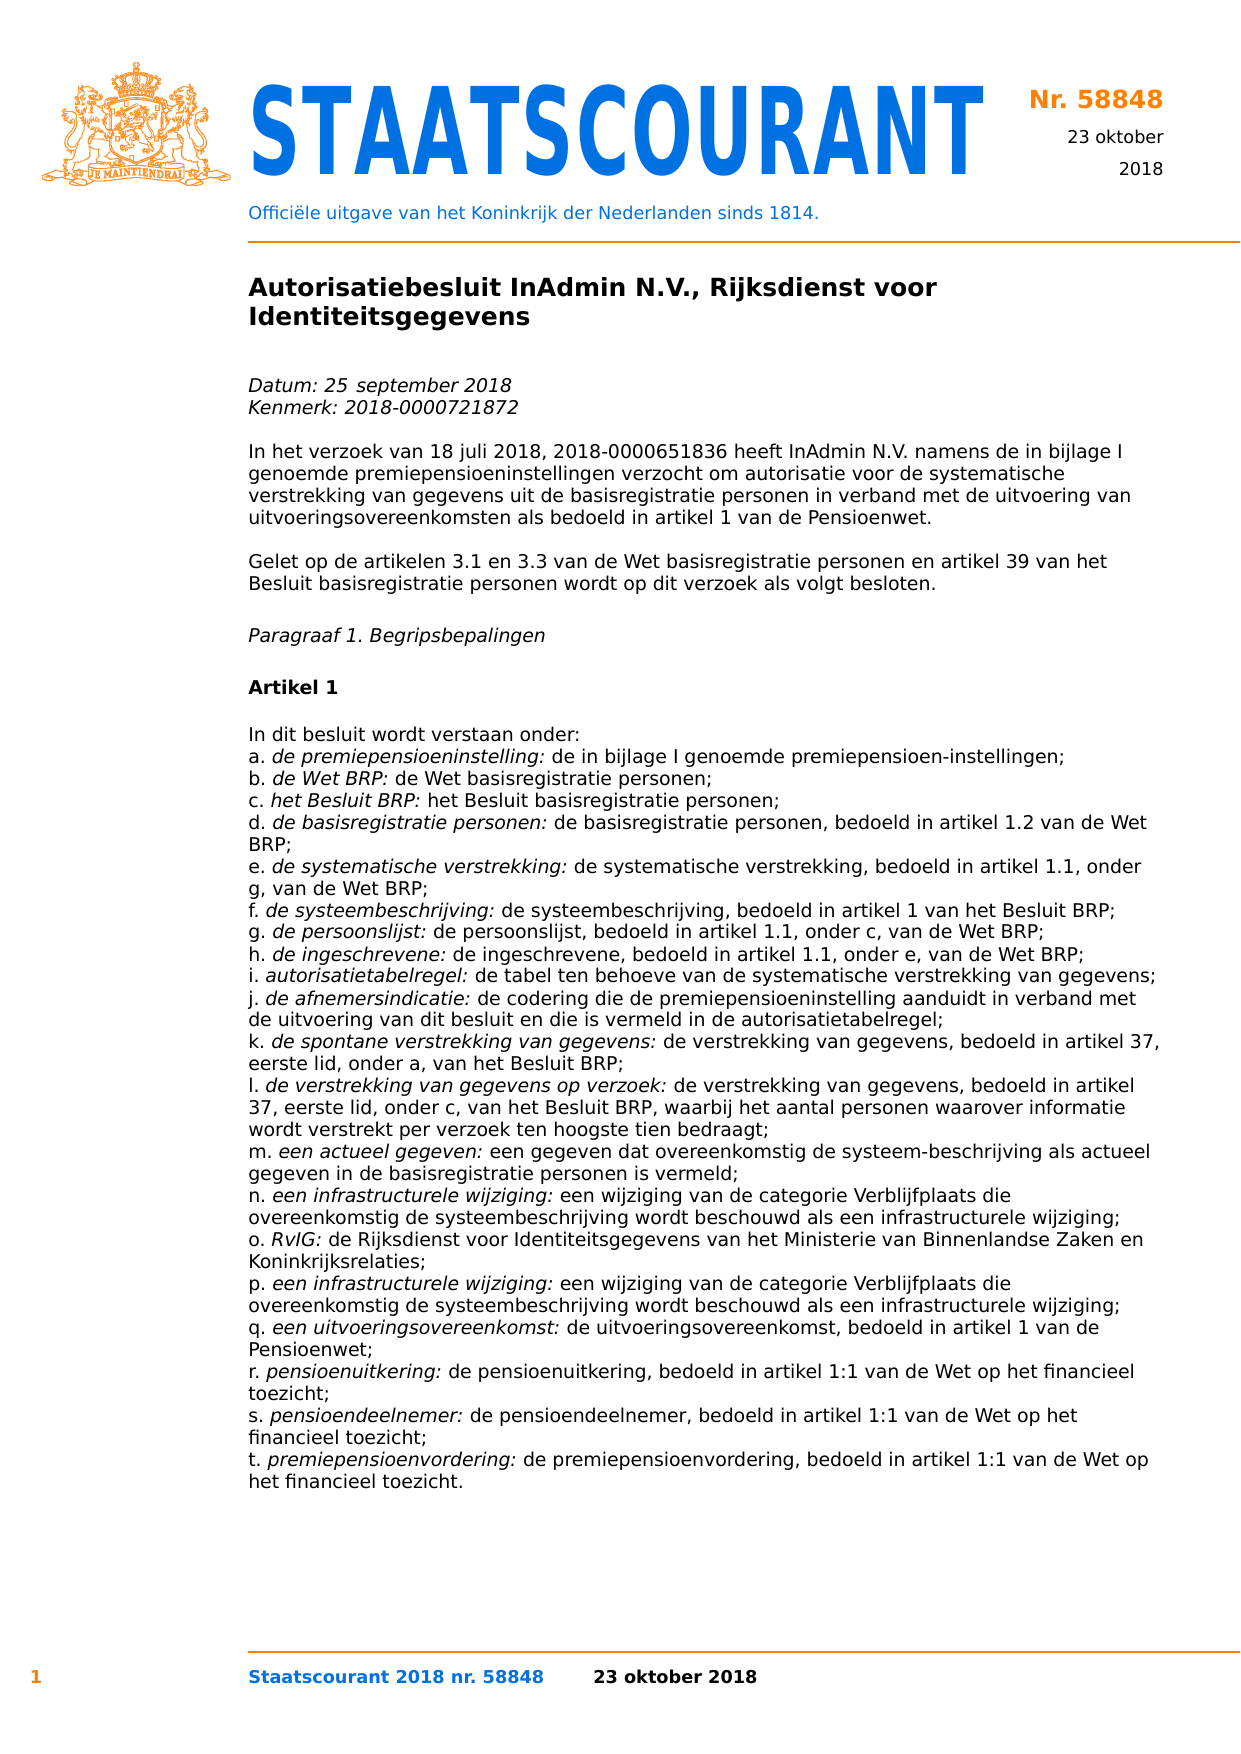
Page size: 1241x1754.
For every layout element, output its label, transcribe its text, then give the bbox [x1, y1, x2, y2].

text d. de basisregistratie personen: de basisregistratie personen, bedoeld in artikel 1.2 van de Wet BRP; [248, 812, 1163, 856]
text a. de premiepensioeninstelling: de in bijlage I genoemde premiepensioen-instellingen; [248, 746, 1163, 768]
text r. pensioenuitkering: de pensioenuitkering, bedoeld in artikel 1:1 van de Wet op het financieel toezicht; [248, 1361, 1163, 1405]
subtitle Paragraaf 1. Begripsbepalingen [248, 625, 1163, 647]
table_header STAATSCOURANT [248, 62, 998, 203]
table_header [25, 62, 248, 241]
text s. pensioendeelnemer: de pensioendeelnemer, bedoeld in artikel 1:1 van de Wet op het financieel toezicht; [248, 1405, 1163, 1449]
text In het verzoek van 18 juli 2018, 2018-0000651836 heeft InAdmin N.V. namens de in bijlage I genoemde premiepensioeninstellingen verzocht om autorisatie voor de systematische verstrekking van gegevens uit de basisregistratie personen in verband met de uitvoering van uitvoeringsovereenkomsten als bedoeld in artikel 1 van de Pensioenwet. [248, 441, 1163, 529]
table_cell 2018 [998, 153, 1240, 203]
text c. het Besluit BRP: het Besluit basisregistratie personen; [248, 789, 1163, 812]
table_header Nr. 58848 [998, 62, 1240, 121]
text q. een uitvoeringsovereenkomst: de uitvoeringsovereenkomst, bedoeld in artikel 1 van de Pensioenwet; [248, 1317, 1163, 1361]
text Kenmerk: 2018-0000721872 [248, 397, 1163, 419]
subtitle Artikel 1 [248, 677, 1163, 699]
text Gelet op de artikelen 3.1 en 3.3 van de Wet basisregistratie personen en artikel 39 van het Besluit basisregistratie personen wordt op dit verzoek als volgt besloten. [248, 551, 1163, 595]
text k. de spontane verstrekking van gegevens: de verstrekking van gegevens, bedoeld in artikel 37, eerste lid, onder a, van het Besluit BRP; [248, 1031, 1163, 1075]
text j. de afnemersindicatie: de codering die de premiepensioeninstelling aanduidt in verband met de uitvoering van dit besluit en die is vermeld in de autorisatietabelregel; [248, 987, 1163, 1031]
text Datum: 25 september 2018 [248, 375, 1163, 397]
subtitle Autorisatiebesluit InAdmin N.V., Rijksdienst voor Identiteitsgegevens [248, 273, 1163, 331]
text In dit besluit wordt verstaan onder: [248, 724, 1163, 746]
text m. een actueel gegeven: een gegeven dat overeenkomstig de systeem-beschrijving als actueel gegeven in de basisregistratie personen is vermeld; [248, 1141, 1163, 1185]
text n. een infrastructurele wijziging: een wijziging van de categorie Verblijfplaats die overeenkomstig de systeembeschrijving wordt beschouwd als een infrastructurele wijziging; [248, 1185, 1163, 1229]
table_cell 23 oktober [998, 121, 1240, 153]
picture [41, 62, 231, 186]
text i. autorisatietabelregel: de tabel ten behoeve van de systematische verstrekking van gegevens; [248, 965, 1163, 987]
text l. de verstrekking van gegevens op verzoek: de verstrekking van gegevens, bedoeld in artikel 37, eerste lid, onder c, van het Besluit BRP, waarbij het aantal personen waarover informatie wordt verstrekt per verzoek ten hoogste tien bedraagt; [248, 1075, 1163, 1141]
text h. de ingeschrevene: de ingeschrevene, bedoeld in artikel 1.1, onder e, van de Wet BRP; [248, 943, 1163, 965]
text e. de systematische verstrekking: de systematische verstrekking, bedoeld in artikel 1.1, onder g, van de Wet BRP; [248, 856, 1163, 899]
text t. premiepensioenvordering: de premiepensioenvordering, bedoeld in artikel 1:1 van de Wet op het financieel toezicht. [248, 1449, 1163, 1493]
text b. de Wet BRP: de Wet basisregistratie personen; [248, 768, 1163, 789]
text p. een infrastructurele wijziging: een wijziging van de categorie Verblijfplaats die overeenkomstig de systeembeschrijving wordt beschouwd als een infrastructurele wijziging; [248, 1273, 1163, 1317]
table_cell Officiële uitgave van het Koninkrijk der Nederlanden sinds 1814. [248, 203, 1240, 241]
text o. RvIG: de Rijksdienst voor Identiteitsgegevens van het Ministerie van Binnenlandse Zaken en Koninkrijksrelaties; [248, 1229, 1163, 1273]
text g. de persoonslijst: de persoonslijst, bedoeld in artikel 1.1, onder c, van de Wet BRP; [248, 921, 1163, 943]
text f. de systeembeschrijving: de systeembeschrijving, bedoeld in artikel 1 van het Besluit BRP; [248, 899, 1163, 921]
